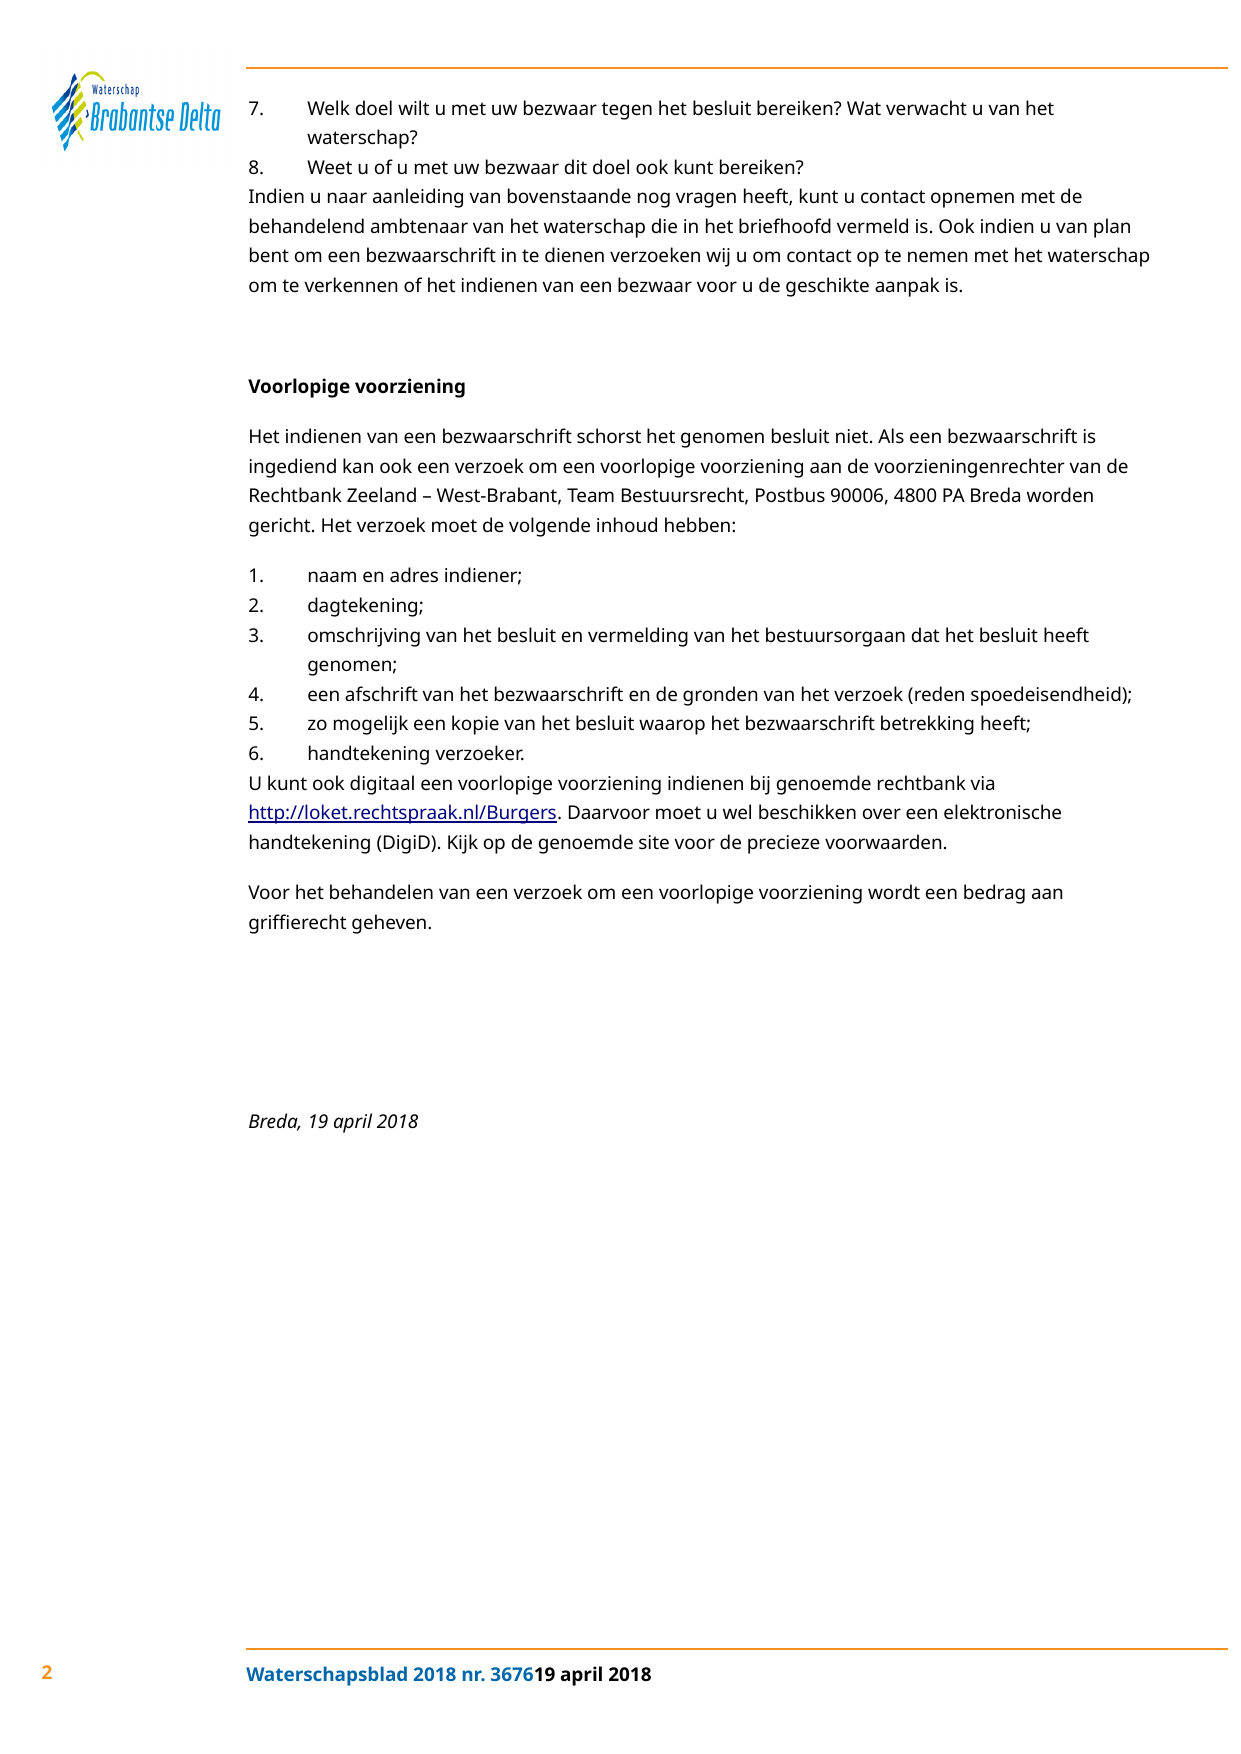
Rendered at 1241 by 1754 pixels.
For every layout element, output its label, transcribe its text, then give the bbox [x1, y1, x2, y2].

list omschrijving van het besluit en vermelding van het bestuursorgaan dat het besluit heeft genomen; [248, 622, 1152, 677]
list een afschrift van het bezwaarschrift en de gronden van het verzoek (reden spoedeisendheid); [248, 681, 1152, 707]
list zo mogelijk een kopie van het besluit waarop het bezwaarschrift betrekking heeft; [248, 711, 1152, 736]
list dagtekening; [248, 592, 1152, 618]
text Voor het behandelen van een verzoek om een voorlopige voorziening wordt een bedrag aan griffierecht geheven. [248, 879, 1152, 935]
text Voorlopige voorziening [248, 373, 1152, 399]
list Weet u of u met uw bezwaar dit doel ook kunt bereiken? [248, 154, 1152, 180]
text Breda, 19 april 2018 [248, 1108, 1152, 1134]
picture [41, 47, 231, 172]
list naam en adres indiener; [248, 563, 1152, 588]
text Indien u naar aanleiding van bovenstaande nog vragen heeft, kunt u contact opnemen met de behandelend ambtenaar van het waterschap die in het briefhoofd vermeld is. Ook indien u van plan bent om een bezwaarschrift in te dienen verzoeken wij u om contact op te nemen met het waterschap om te verkennen of het indienen van een bezwaar voor u de geschikte aanpak is. [248, 183, 1152, 298]
text U kunt ook digitaal een voorlopige voorziening indienen bij genoemde rechtbank via http://loket.rechtspraak.nl/Burgers. Daarvoor moet u wel beschikken over een elektronische handtekening (DigiD). Kijk op de genoemde site voor de precieze voorwaarden. [248, 770, 1152, 855]
text Het indienen van een bezwaarschrift schorst het genomen besluit niet. Als een bezwaarschrift is ingediend kan ook een verzoek om een voorlopige voorziening aan de voorzieningenrechter van de Rechtbank Zeeland – West-Brabant, Team Bestuursrecht, Postbus 90006, 4800 PA Breda worden gericht. Het verzoek moet de volgende inhoud hebben: [248, 423, 1152, 538]
list Welk doel wilt u met uw bezwaar tegen het besluit bereiken? Wat verwacht u van het waterschap? [248, 95, 1152, 150]
list handtekening verzoeker. [248, 740, 1152, 766]
